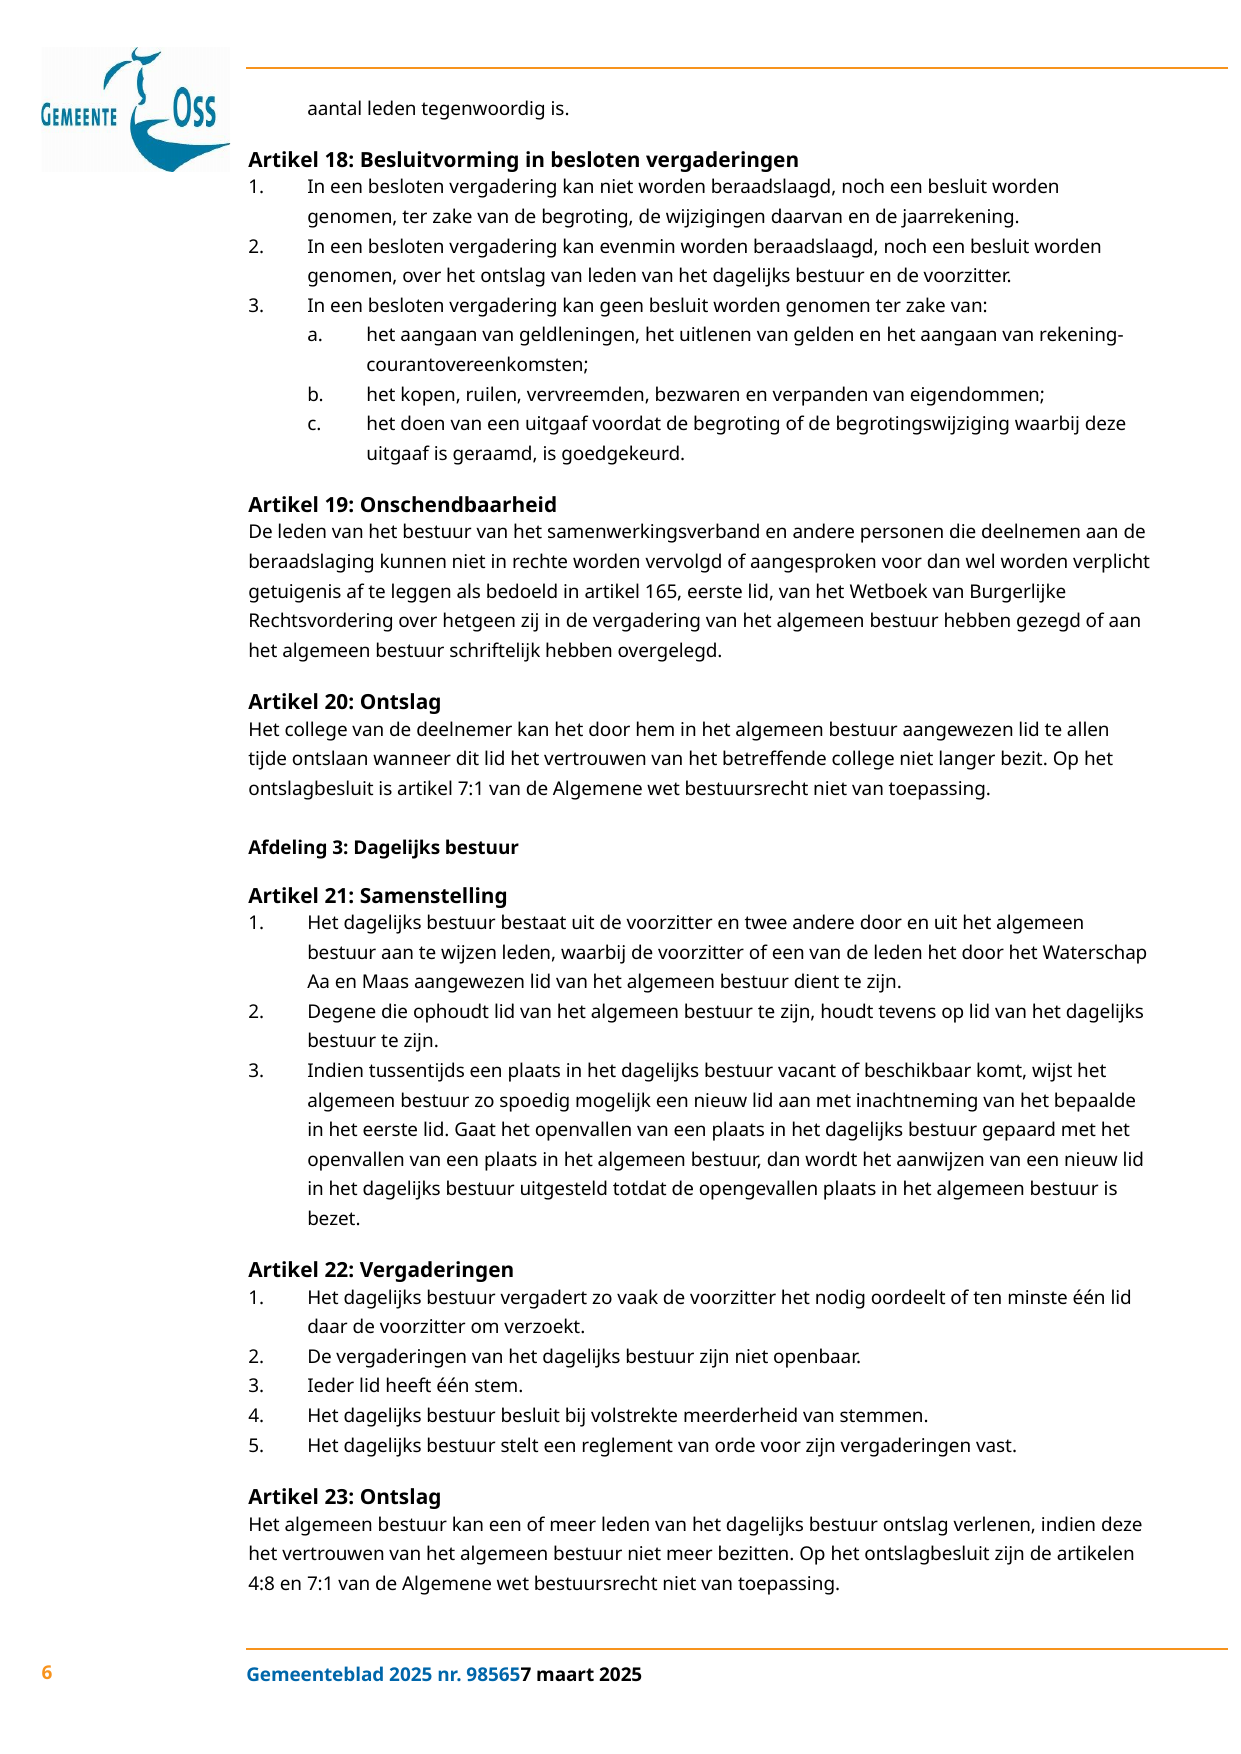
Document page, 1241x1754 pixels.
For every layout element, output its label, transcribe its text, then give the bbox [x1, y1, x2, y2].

text Artikel 19: Onschendbaarheid [248, 490, 1152, 519]
text Artikel 18: Besluitvorming in besloten vergaderingen [248, 145, 1152, 174]
text Artikel 22: Vergaderingen [248, 1256, 1152, 1284]
list In een besloten vergadering kan niet worden beraadslaagd, noch een besluit worden genomen, ter zake van de begroting, de wijzigingen daarvan en de jaarrekening. [248, 174, 1152, 229]
list In een besloten vergadering kan evenmin worden beraadslaagd, noch een besluit worden genomen, over het ontslag van leden van het dagelijks bestuur en de voorzitter. [248, 233, 1152, 288]
list Degene die ophoudt lid van het algemeen bestuur te zijn, houdt tevens op lid van het dagelijks bestuur te zijn. [248, 998, 1152, 1053]
text Het college van de deelnemer kan het door hem in het algemeen bestuur aangewezen lid te allen tijde ontslaan wanneer dit lid het vertrouwen van het betreffende college niet langer bezit. Op het ontslagbesluit is artikel 7:1 van de Algemene wet bestuursrecht niet van toepassing. [248, 716, 1152, 801]
list het aangaan van geldleningen, het uitlenen van gelden en het aangaan van rekening-courantovereenkomsten; [307, 322, 1152, 377]
list Het dagelijks bestuur vergadert zo vaak de voorzitter het nodig oordeelt of ten minste één lid daar de voorzitter om verzoekt. [248, 1284, 1152, 1339]
list aantal leden tegenwoordig is. [248, 95, 1152, 121]
list het kopen, ruilen, vervreemden, bezwaren en verpanden van eigendommen; [307, 381, 1152, 406]
list In een besloten vergadering kan geen besluit worden genomen ter zake van: [248, 292, 1152, 318]
list Het dagelijks bestuur besluit bij volstrekte meerderheid van stemmen. [248, 1402, 1152, 1428]
text Het algemeen bestuur kan een of meer leden van het dagelijks bestuur ontslag verlenen, indien deze het vertrouwen van het algemeen bestuur niet meer bezitten. Op het ontslagbesluit zijn de artikelen 4:8 en 7:1 van de Algemene wet bestuursrecht niet van toepassing. [248, 1511, 1152, 1596]
text Artikel 20: Ontslag [248, 687, 1152, 716]
list Ieder lid heeft één stem. [248, 1373, 1152, 1398]
text Afdeling 3: Dagelijks bestuur [248, 834, 1152, 860]
list Het dagelijks bestuur bestaat uit de voorzitter en twee andere door en uit het algemeen bestuur aan te wijzen leden, waarbij de voorzitter of een van de leden het door het Waterschap Aa en Maas aangewezen lid van het algemeen bestuur dient te zijn. [248, 909, 1152, 994]
text Artikel 21: Samenstelling [248, 881, 1152, 909]
list De vergaderingen van het dagelijks bestuur zijn niet openbaar. [248, 1343, 1152, 1369]
picture [41, 47, 231, 172]
text Artikel 23: Ontslag [248, 1482, 1152, 1511]
text De leden van het bestuur van het samenwerkingsverband en andere personen die deelnemen aan de beraadslaging kunnen niet in rechte worden vervolgd of aangesproken voor dan wel worden verplicht getuigenis af te leggen als bedoeld in artikel 165, eerste lid, van het Wetboek van Burgerlijke Rechtsvordering over hetgeen zij in de vergadering van het algemeen bestuur hebben gezegd of aan het algemeen bestuur schriftelijk hebben overgelegd. [248, 519, 1152, 663]
list Indien tussentijds een plaats in het dagelijks bestuur vacant of beschikbaar komt, wijst het algemeen bestuur zo spoedig mogelijk een nieuw lid aan met inachtneming van het bepaalde in het eerste lid. Gaat het openvallen van een plaats in het dagelijks bestuur gepaard met het openvallen van een plaats in het algemeen bestuur, dan wordt het aanwijzen van een nieuw lid in het dagelijks bestuur uitgesteld totdat de opengevallen plaats in het algemeen bestuur is bezet. [248, 1057, 1152, 1231]
list het doen van een uitgaaf voordat de begroting of de begrotingswijziging waarbij deze uitgaaf is geraamd, is goedgekeurd. [307, 410, 1152, 466]
list Het dagelijks bestuur stelt een reglement van orde voor zijn vergaderingen vast. [248, 1432, 1152, 1458]
